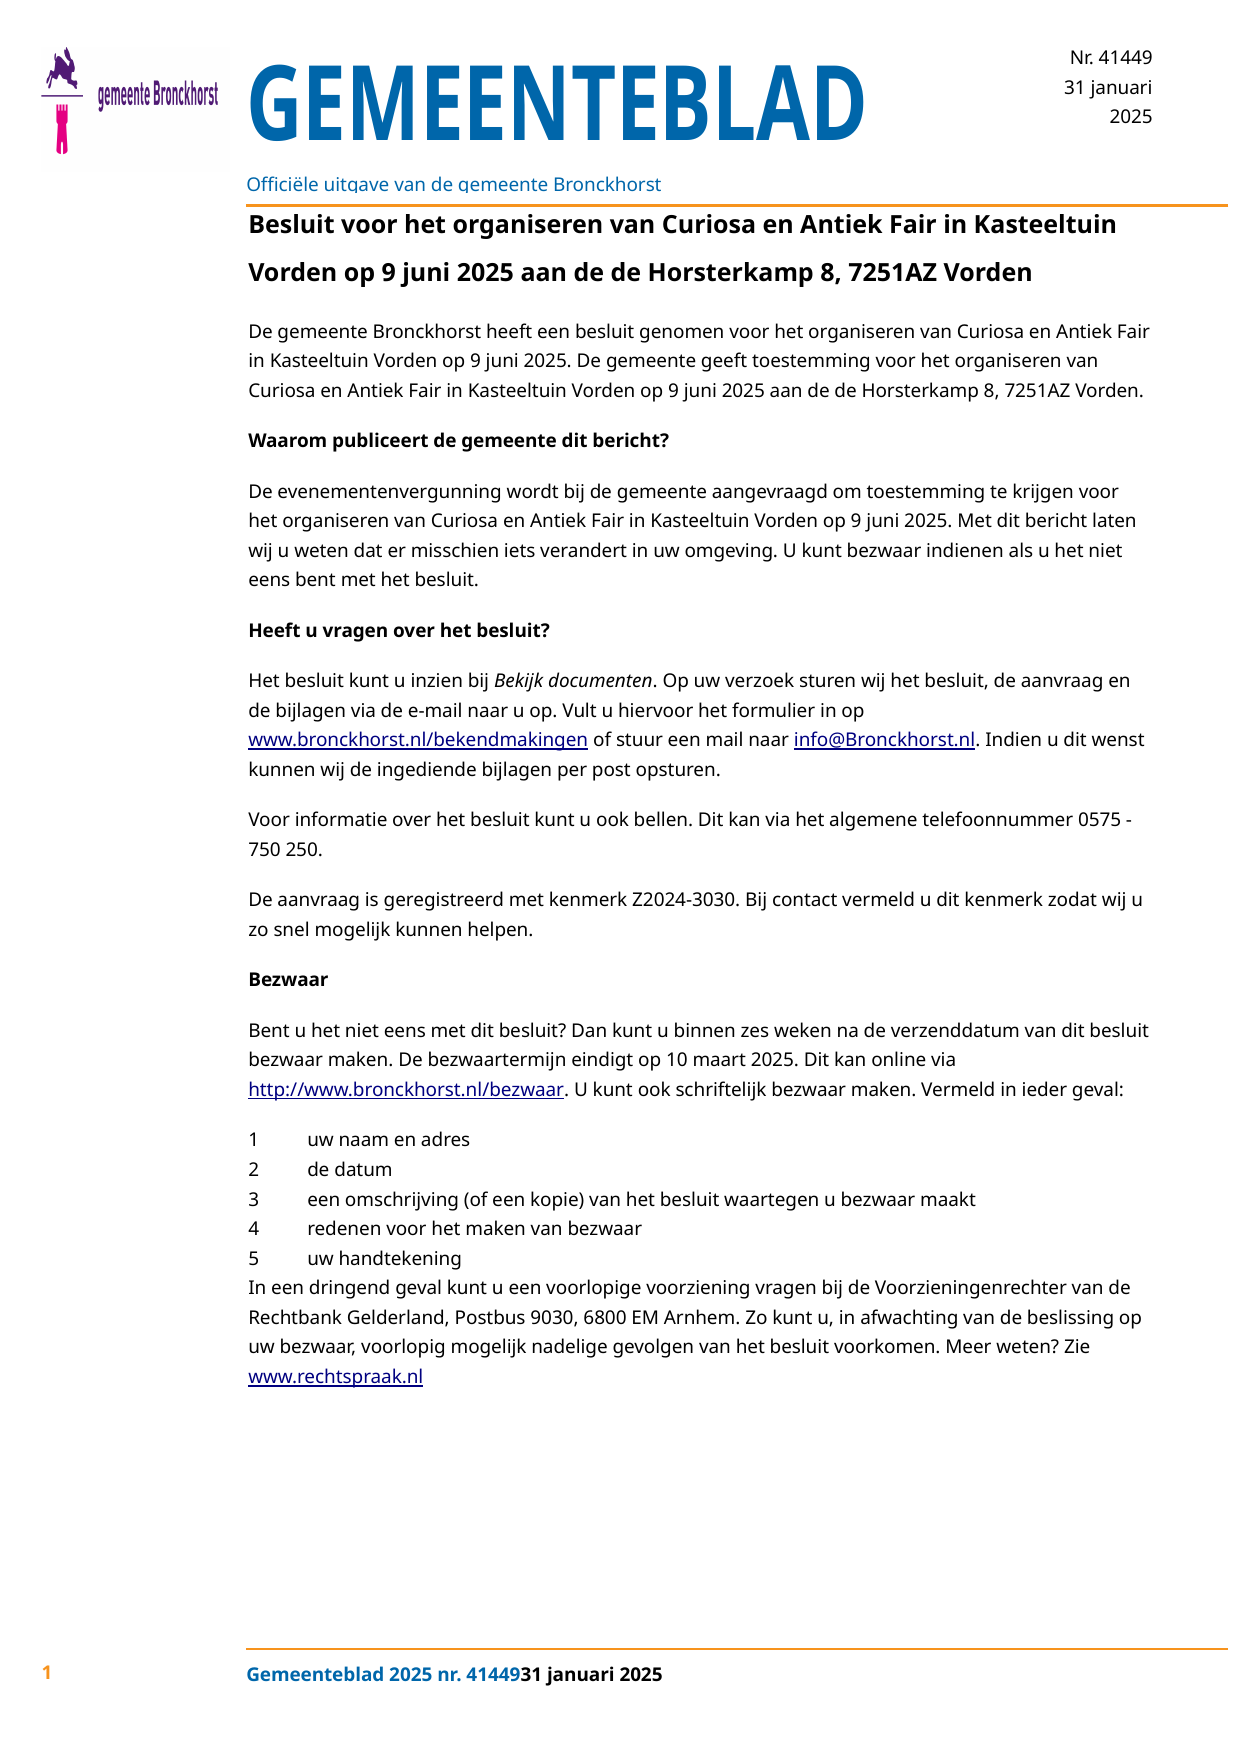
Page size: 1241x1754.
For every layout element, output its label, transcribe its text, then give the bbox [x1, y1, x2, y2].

text Voor informatie over het besluit kunt u ook bellen. Dit kan via het algemene telefoonnummer 0575 - 750 250. [248, 807, 1152, 862]
picture [41, 47, 231, 172]
text In een dringend geval kunt u een voorlopige voorziening vragen bij de Voorzieningenrechter van de Rechtbank Gelderland, Postbus 9030, 6800 EM Arnhem. Zo kunt u, in afwachting van de beslissing op uw bezwaar, voorlopig mogelijk nadelige gevolgen van het besluit voorkomen. Meer weten? Zie www.rechtspraak.nl [248, 1274, 1152, 1389]
list de datum [248, 1156, 1152, 1182]
text Heeft u vragen over het besluit? [248, 617, 1152, 643]
text De aanvraag is geregistreerd met kenmerk Z2024-3030. Bij contact vermeld u dit kenmerk zodat wij u zo snel mogelijk kunnen helpen. [248, 887, 1152, 942]
text Besluit voor het organiseren van Curiosa en Antiek Fair in Kasteeltuin Vorden op 9 juni 2025 aan de de Horsterkamp 8, 7251AZ Vorden [248, 207, 1152, 288]
text Het besluit kunt u inzien bij Bekijk documenten. Op uw verzoek sturen wij het besluit, de aanvraag en de bijlagen via de e-mail naar u op. Vult u hiervoor het formulier in op www.bronckhorst.nl/bekendmakingen of stuur een mail naar info@Bronckhorst.nl. Indien u dit wenst kunnen wij de ingediende bijlagen per post opsturen. [248, 667, 1152, 782]
list uw naam en adres [248, 1127, 1152, 1152]
text De gemeente Bronckhorst heeft een besluit genomen voor het organiseren van Curiosa en Antiek Fair in Kasteeltuin Vorden op 9 juni 2025. De gemeente geeft toestemming voor het organiseren van Curiosa en Antiek Fair in Kasteeltuin Vorden op 9 juni 2025 aan de de Horsterkamp 8, 7251AZ Vorden. [248, 318, 1152, 403]
text Bezwaar [248, 967, 1152, 992]
text Bent u het niet eens met dit besluit? Dan kunt u binnen zes weken na de verzenddatum van dit besluit bezwaar maken. De bezwaartermijn eindigt op 10 maart 2025. Dit kan online via http://www.bronckhorst.nl/bezwaar. U kunt ook schriftelijk bezwaar maken. Vermeld in ieder geval: [248, 1017, 1152, 1102]
list redenen voor het maken van bezwaar [248, 1215, 1152, 1241]
text Waarom publiceert de gemeente dit bericht? [248, 427, 1152, 453]
list een omschrijving (of een kopie) van het besluit waartegen u bezwaar maakt [248, 1186, 1152, 1212]
list uw handtekening [248, 1245, 1152, 1271]
text De evenementenvergunning wordt bij de gemeente aangevraagd om toestemming te krijgen voor het organiseren van Curiosa en Antiek Fair in Kasteeltuin Vorden op 9 juni 2025. Met dit bericht laten wij u weten dat er misschien iets verandert in uw omgeving. U kunt bezwaar indienen als u het niet eens bent met het besluit. [248, 478, 1152, 592]
